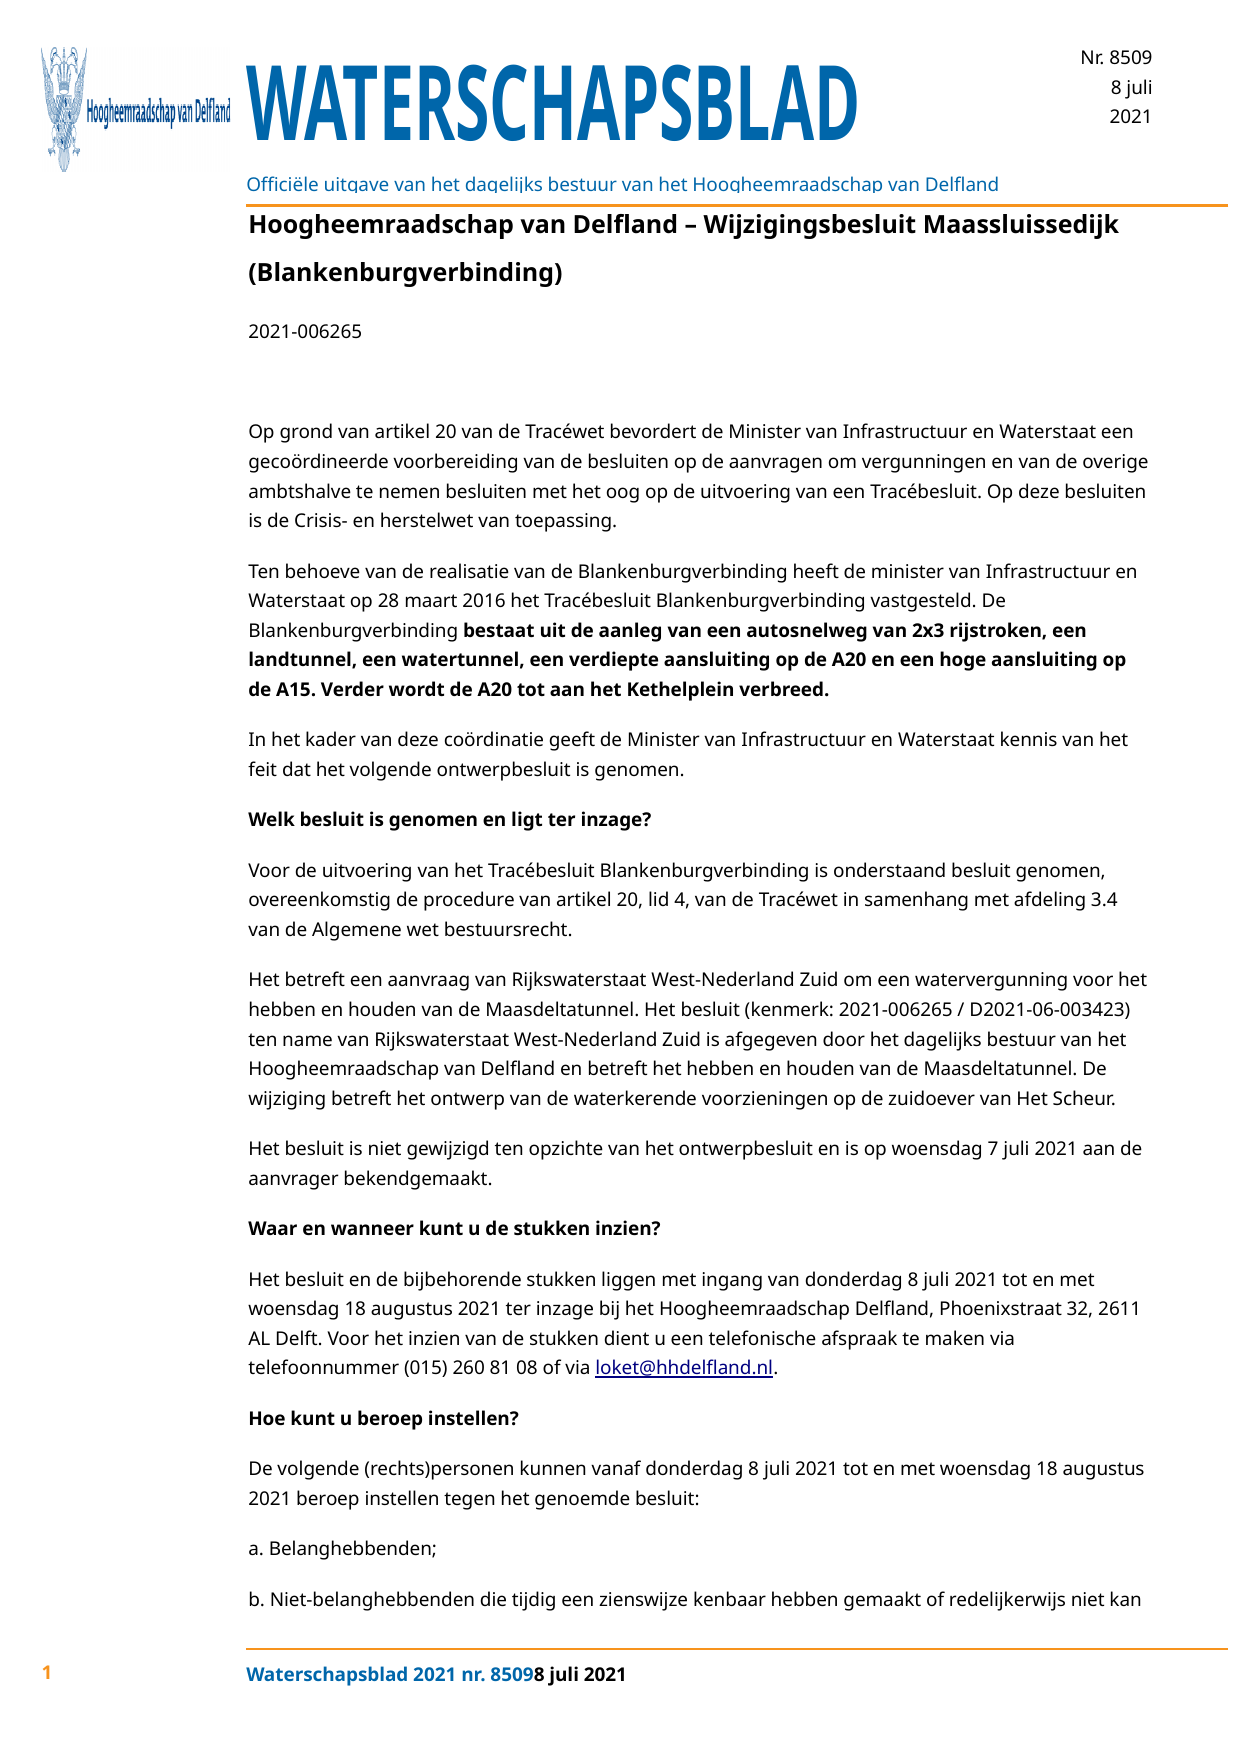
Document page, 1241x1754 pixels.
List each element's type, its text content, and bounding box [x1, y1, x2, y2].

text a. Belanghebbenden; [248, 1535, 1152, 1561]
text 2021-006265 [248, 318, 1152, 344]
text Ten behoeve van de realisatie van de Blankenburgverbinding heeft de minister van Infrastructuur en Waterstaat op 28 maart 2016 het Tracébesluit Blankenburgverbinding vastgesteld. De Blankenburgverbinding bestaat uit de aanleg van een autosnelweg van 2x3 rijstroken, een landtunnel, een watertunnel, een verdiepte aansluiting op de A20 en een hoge aansluiting op de A15. Verder wordt de A20 tot aan het Kethelplein verbreed. [248, 558, 1152, 702]
text Hoogheemraadschap van Delfland – Wijzigingsbesluit Maassluissedijk (Blankenburgverbinding) [248, 207, 1152, 288]
text Welk besluit is genomen en ligt ter inzage? [248, 807, 1152, 832]
text Het besluit en de bijbehorende stukken liggen met ingang van donderdag 8 juli 2021 tot en met woensdag 18 augustus 2021 ter inzage bij het Hoogheemraadschap Delfland, Phoenixstraat 32, 2611 AL Delft. Voor het inzien van de stukken dient u een telefonische afspraak te maken via telefoonnummer (015) 260 81 08 of via loket@hhdelfland.nl. [248, 1266, 1152, 1380]
text Voor de uitvoering van het Tracébesluit Blankenburgverbinding is onderstaand besluit genomen, overeenkomstig de procedure van artikel 20, lid 4, van de Tracéwet in samenhang met afdeling 3.4 van de Algemene wet bestuursrecht. [248, 857, 1152, 942]
text Het betreft een aanvraag van Rijkswaterstaat West-Nederland Zuid om een watervergunning voor het hebben en houden van de Maasdeltatunnel. Het besluit (kenmerk: 2021-006265 / D2021-06-003423) ten name van Rijkswaterstaat West-Nederland Zuid is afgegeven door het dagelijks bestuur van het Hoogheemraadschap van Delfland en betreft het hebben en houden van de Maasdeltatunnel. De wijziging betreft het ontwerp van de waterkerende voorzieningen op de zuidoever van Het Scheur. [248, 967, 1152, 1111]
text De volgende (rechts)personen kunnen vanaf donderdag 8 juli 2021 tot en met woensdag 18 augustus 2021 beroep instellen tegen het genoemde besluit: [248, 1455, 1152, 1511]
text b. Niet-belanghebbenden die tijdig een zienswijze kenbaar hebben gemaakt of redelijkerwijs niet kan [248, 1586, 1152, 1612]
text Het besluit is niet gewijzigd ten opzichte van het ontwerpbesluit en is op woensdag 7 juli 2021 aan de aanvrager bekendgemaakt. [248, 1135, 1152, 1191]
text In het kader van deze coördinatie geeft de Minister van Infrastructuur en Waterstaat kennis van het feit dat het volgende ontwerpbesluit is genomen. [248, 727, 1152, 782]
text Hoe kunt u beroep instellen? [248, 1405, 1152, 1431]
text Waar en wanneer kunt u de stukken inzien? [248, 1215, 1152, 1241]
text Op grond van artikel 20 van de Tracéwet bevordert de Minister van Infrastructuur en Waterstaat een gecoördineerde voorbereiding van de besluiten op de aanvragen om vergunningen en van de overige ambtshalve te nemen besluiten met het oog op de uitvoering van een Tracébesluit. Op deze besluiten is de Crisis- en herstelwet van toepassing. [248, 419, 1152, 533]
picture [41, 47, 231, 172]
